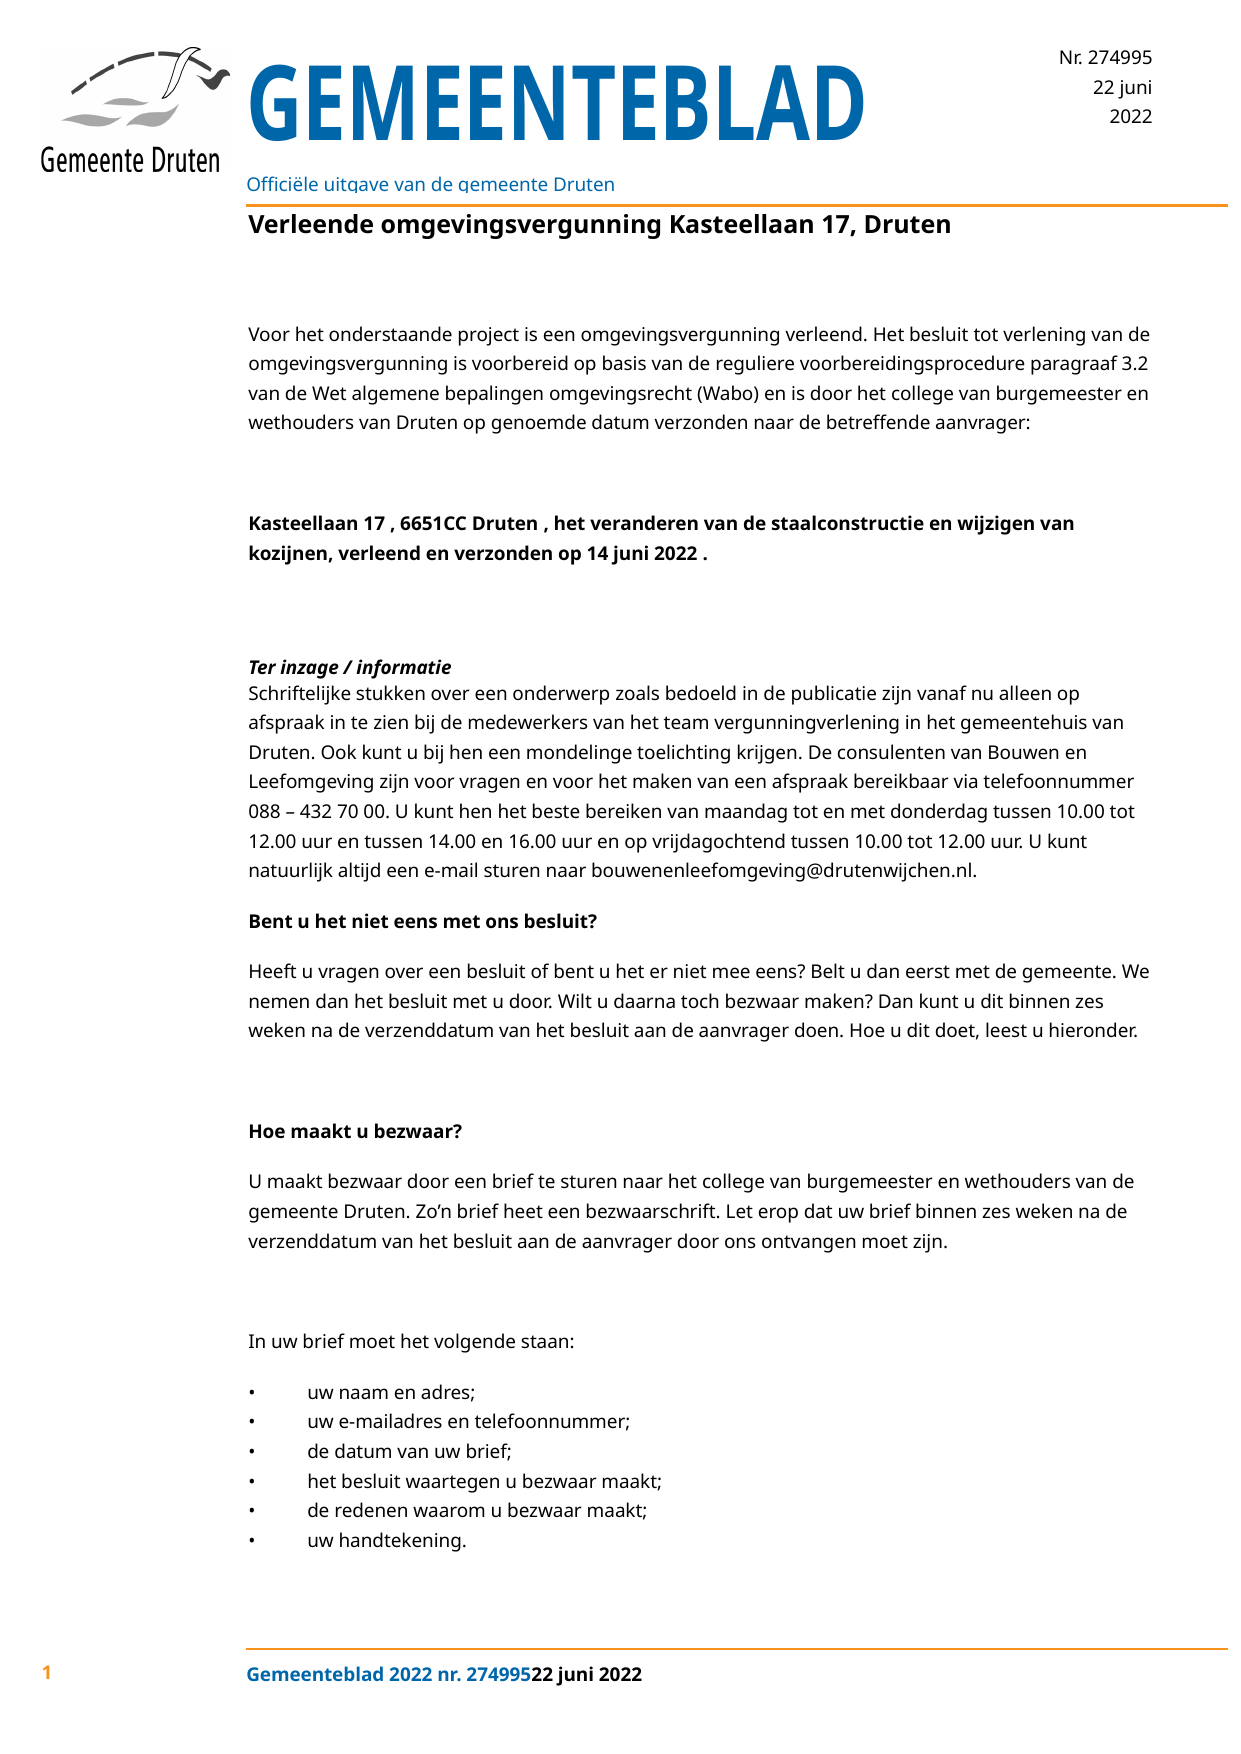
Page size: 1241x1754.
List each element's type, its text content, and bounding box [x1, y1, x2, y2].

list uw e-mailadres en telefoonnummer; [248, 1409, 1152, 1434]
text Voor het onderstaande project is een omgevingsvergunning verleend. Het besluit tot verlening van de omgevingsvergunning is voorbereid op basis van de reguliere voorbereidingsprocedure paragraaf 3.2 van de Wet algemene bepalingen omgevingsrecht (Wabo) en is door het college van burgemeester en wethouders van Druten op genoemde datum verzonden naar de betreffende aanvrager: [248, 321, 1152, 435]
text Ter inzage / informatie [248, 654, 1152, 680]
text In uw brief moet het volgende staan: [248, 1329, 1152, 1354]
text Heeft u vragen over een besluit of bent u het er niet mee eens? Belt u dan eerst met de gemeente. We nemen dan het besluit met u door. Wilt u daarna toch bezwaar maken? Dan kunt u dit binnen zes weken na de verzenddatum van het besluit aan de aanvrager doen. Hoe u dit doet, leest u hieronder. [248, 958, 1152, 1043]
text Schriftelijke stukken over een onderwerp zoals bedoeld in de publicatie zijn vanaf nu alleen op afspraak in te zien bij de medewerkers van het team vergunningverlening in het gemeentehuis van Druten. Ook kunt u bij hen een mondelinge toelichting krijgen. De consulenten van Bouwen en Leefomgeving zijn voor vragen en voor het maken van een afspraak bereikbaar via telefoonnummer 088 – 432 70 00. U kunt hen het beste bereiken van maandag tot en met donderdag tussen 10.00 tot 12.00 uur en tussen 14.00 en 16.00 uur en op vrijdagochtend tussen 10.00 tot 12.00 uur. U kunt natuurlijk altijd een e-mail sturen naar bouwenenleefomgeving@drutenwijchen.nl. [248, 680, 1152, 883]
list de redenen waarom u bezwaar maakt; [248, 1497, 1152, 1523]
list uw naam en adres; [248, 1379, 1152, 1405]
picture [41, 47, 231, 172]
text Kasteellaan 17 , 6651CC Druten , het veranderen van de staalconstructie en wijzigen van kozijnen, verleend en verzonden op 14 juni 2022 . [248, 510, 1152, 566]
text Bent u het niet eens met ons besluit? [248, 908, 1152, 934]
list het besluit waartegen u bezwaar maakt; [248, 1468, 1152, 1494]
text U maakt bezwaar door een brief te sturen naar het college van burgemeester en wethouders van de gemeente Druten. Zo’n brief heet een bezwaarschrift. Let erop dat uw brief binnen zes weken na de verzenddatum van het besluit aan de aanvrager door ons ontvangen moet zijn. [248, 1169, 1152, 1254]
text Verleende omgevingsvergunning Kasteellaan 17, Druten [248, 207, 1152, 241]
list de datum van uw brief; [248, 1438, 1152, 1464]
text Hoe maakt u bezwaar? [248, 1118, 1152, 1144]
list uw handtekening. [248, 1527, 1152, 1553]
